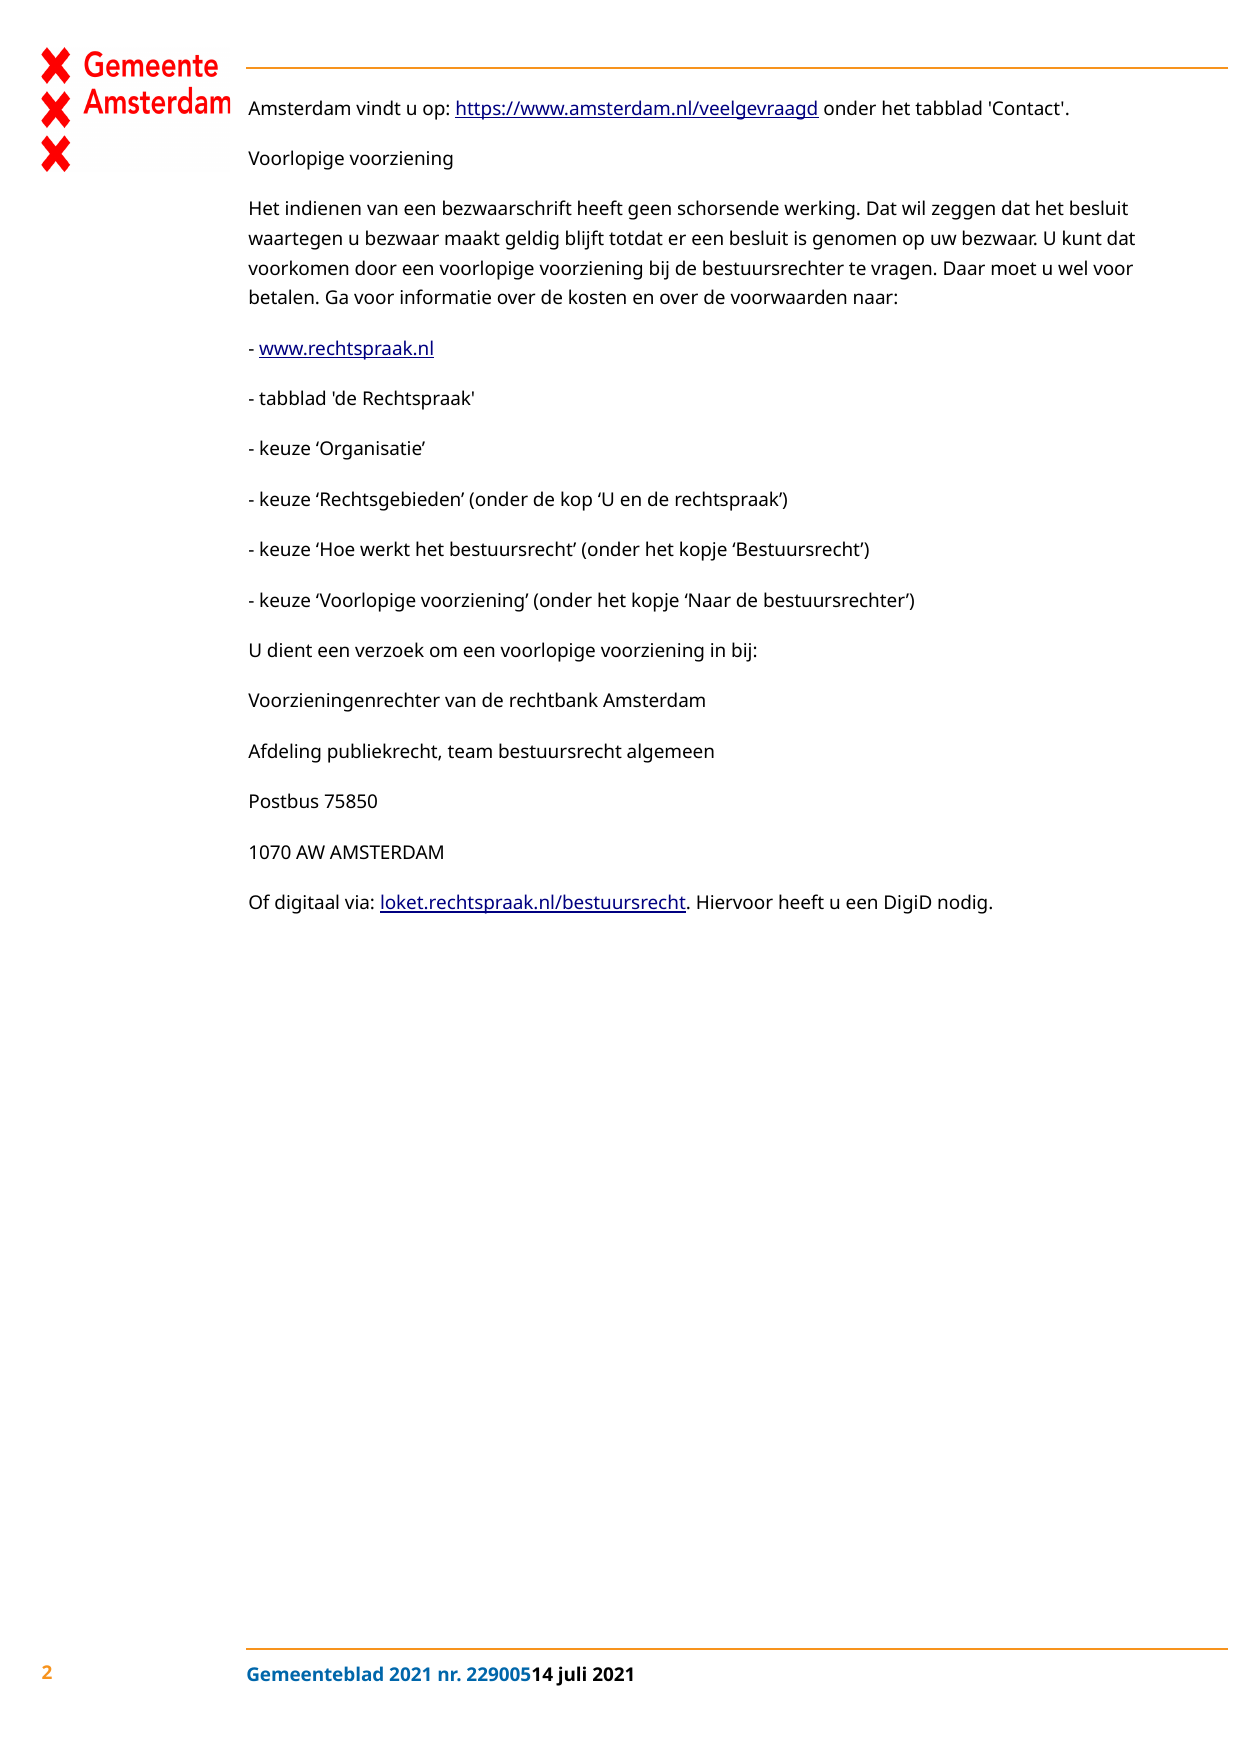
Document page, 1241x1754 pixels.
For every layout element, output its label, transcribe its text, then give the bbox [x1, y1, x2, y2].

text Of digitaal via: loket.rechtspraak.nl/bestuursrecht. Hiervoor heeft u een DigiD nodig. [248, 889, 1152, 915]
text - keuze ‘Rechtsgebieden’ (onder de kop ‘U en de rechtspraak’) [248, 486, 1152, 512]
text Postbus 75850 [248, 788, 1152, 814]
text - keuze ‘Hoe werkt het bestuursrecht’ (onder het kopje ‘Bestuursrecht’) [248, 536, 1152, 562]
text Voorlopige voorziening [248, 145, 1152, 171]
text - keuze ‘Organisatie’ [248, 436, 1152, 461]
text Het indienen van een bezwaarschrift heeft geen schorsende werking. Dat wil zeggen dat het besluit waartegen u bezwaar maakt geldig blijft totdat er een besluit is genomen op uw bezwaar. U kunt dat voorkomen door een voorlopige voorziening bij de bestuursrechter te vragen. Daar moet u wel voor betalen. Ga voor informatie over de kosten en over de voorwaarden naar: [248, 196, 1152, 310]
text U dient een verzoek om een voorlopige voorziening in bij: [248, 637, 1152, 663]
picture [41, 47, 231, 172]
text Afdeling publiekrecht, team bestuursrecht algemeen [248, 738, 1152, 764]
text Voorzieningenrechter van de rechtbank Amsterdam [248, 688, 1152, 713]
text Amsterdam vindt u op: https://www.amsterdam.nl/veelgevraagd onder het tabblad 'Contact'. [248, 95, 1152, 121]
text - keuze ‘Voorlopige voorziening’ (onder het kopje ‘Naar de bestuursrechter’) [248, 587, 1152, 613]
text 1070 AW AMSTERDAM [248, 839, 1152, 865]
text - www.rechtspraak.nl [248, 335, 1152, 361]
text - tabblad 'de Rechtspraak' [248, 385, 1152, 411]
